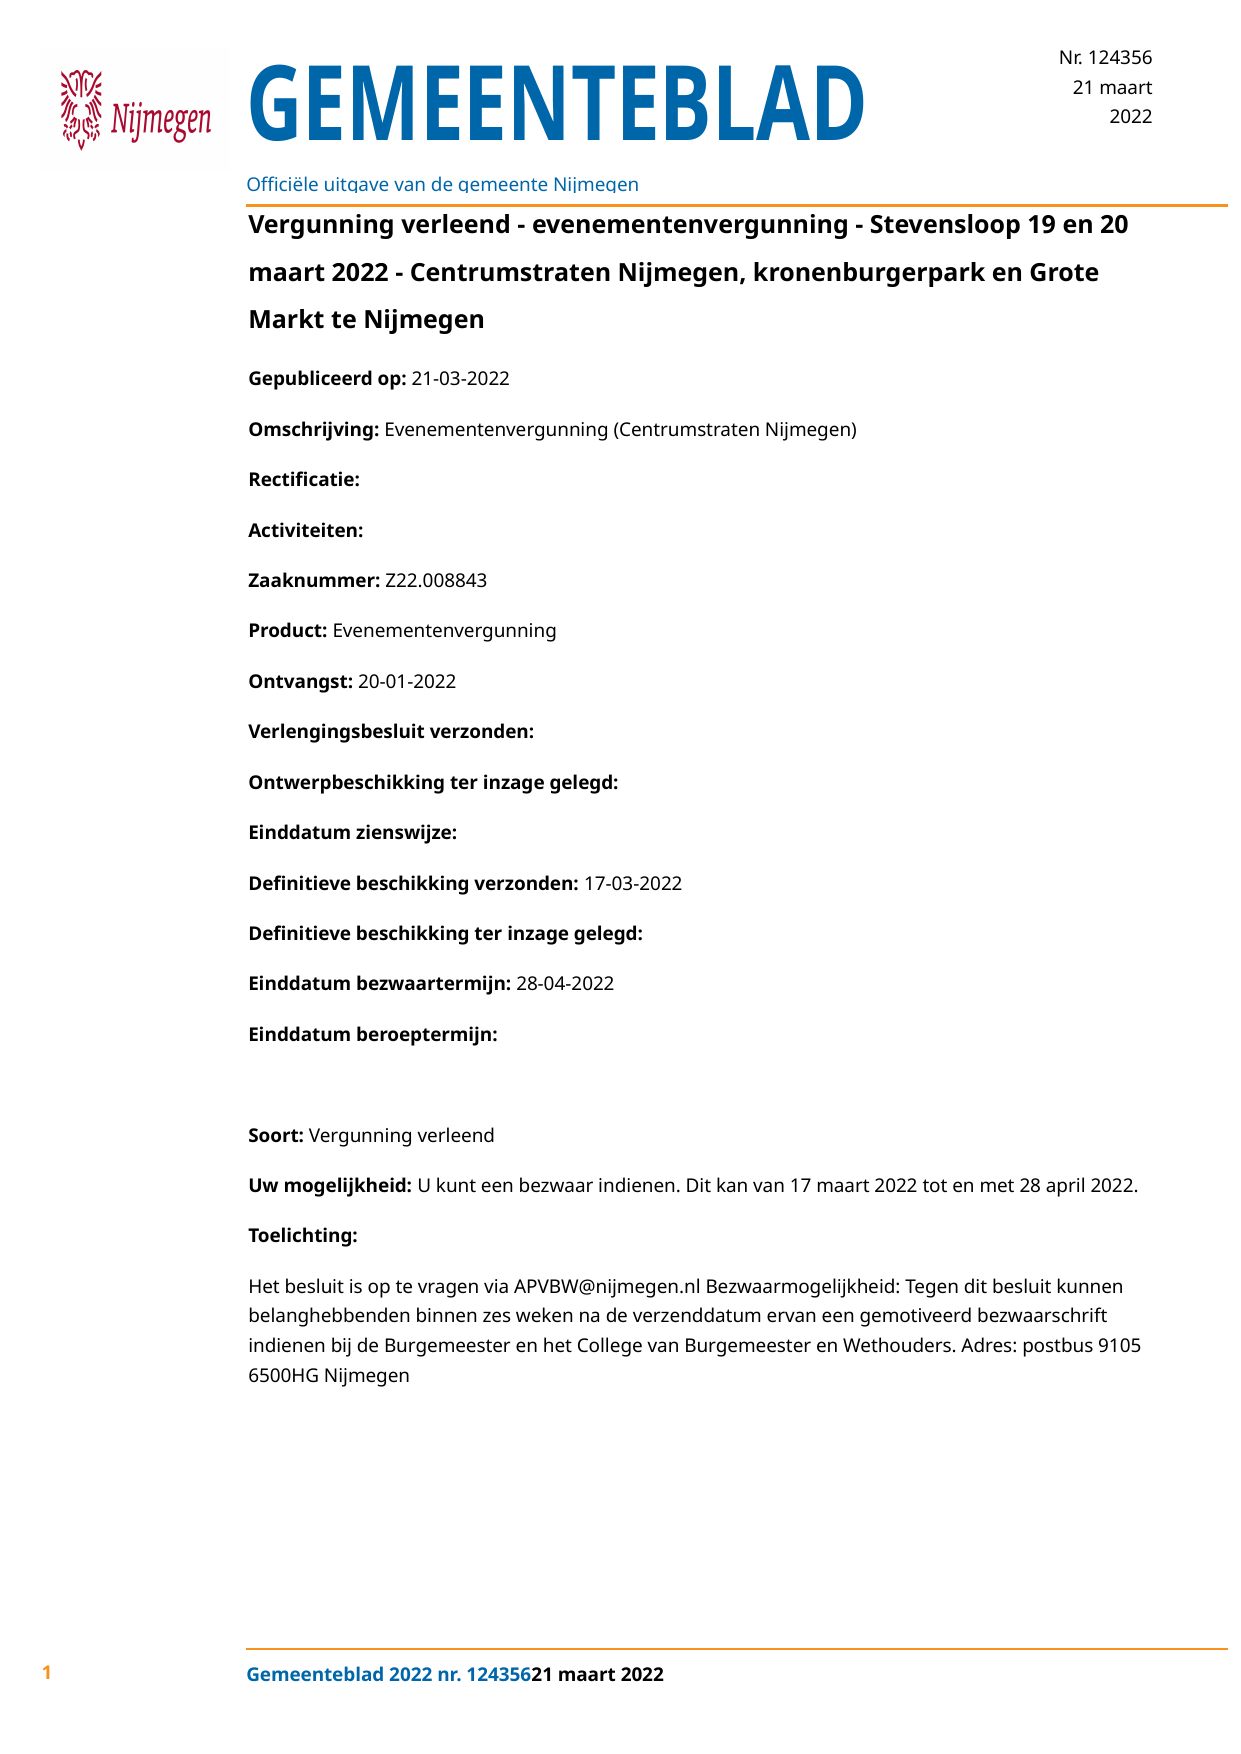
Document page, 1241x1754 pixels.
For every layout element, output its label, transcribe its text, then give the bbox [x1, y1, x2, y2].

text Activiteiten: [248, 517, 1152, 542]
text Einddatum beroeptermijn: [248, 1021, 1152, 1047]
text Uw mogelijkheid: U kunt een bezwaar indienen. Dit kan van 17 maart 2022 tot en met 28 april 2022. [248, 1172, 1152, 1198]
text Gepubliceerd op: 21-03-2022 [248, 366, 1152, 391]
text Verlengingsbesluit verzonden: [248, 718, 1152, 744]
text Ontwerpbeschikking ter inzage gelegd: [248, 769, 1152, 794]
text Het besluit is op te vragen via APVBW@nijmegen.nl Bezwaarmogelijkheid: Tegen dit besluit kunnen belanghebbenden binnen zes weken na de verzenddatum ervan een gemotiveerd bezwaarschrift indienen bij de Burgemeester en het College van Burgemeester en Wethouders. Adres: postbus 9105 6500HG Nijmegen [248, 1273, 1152, 1387]
text Zaaknummer: Z22.008843 [248, 567, 1152, 593]
text Rectificatie: [248, 466, 1152, 492]
text Einddatum bezwaartermijn: 28-04-2022 [248, 971, 1152, 996]
text Soort: Vergunning verleend [248, 1122, 1152, 1147]
text Einddatum zienswijze: [248, 819, 1152, 845]
text Vergunning verleend - evenementenvergunning - Stevensloop 19 en 20 maart 2022 - Centrumstraten Nijmegen, kronenburgerpark en Grote Markt te Nijmegen [248, 207, 1152, 336]
text Definitieve beschikking verzonden: 17-03-2022 [248, 870, 1152, 895]
text Omschrijving: Evenementenvergunning (Centrumstraten Nijmegen) [248, 416, 1152, 442]
text Product: Evenementenvergunning [248, 618, 1152, 643]
text Definitieve beschikking ter inzage gelegd: [248, 920, 1152, 946]
text Toelichting: [248, 1223, 1152, 1248]
picture [41, 47, 231, 172]
text Ontvangst: 20-01-2022 [248, 668, 1152, 694]
